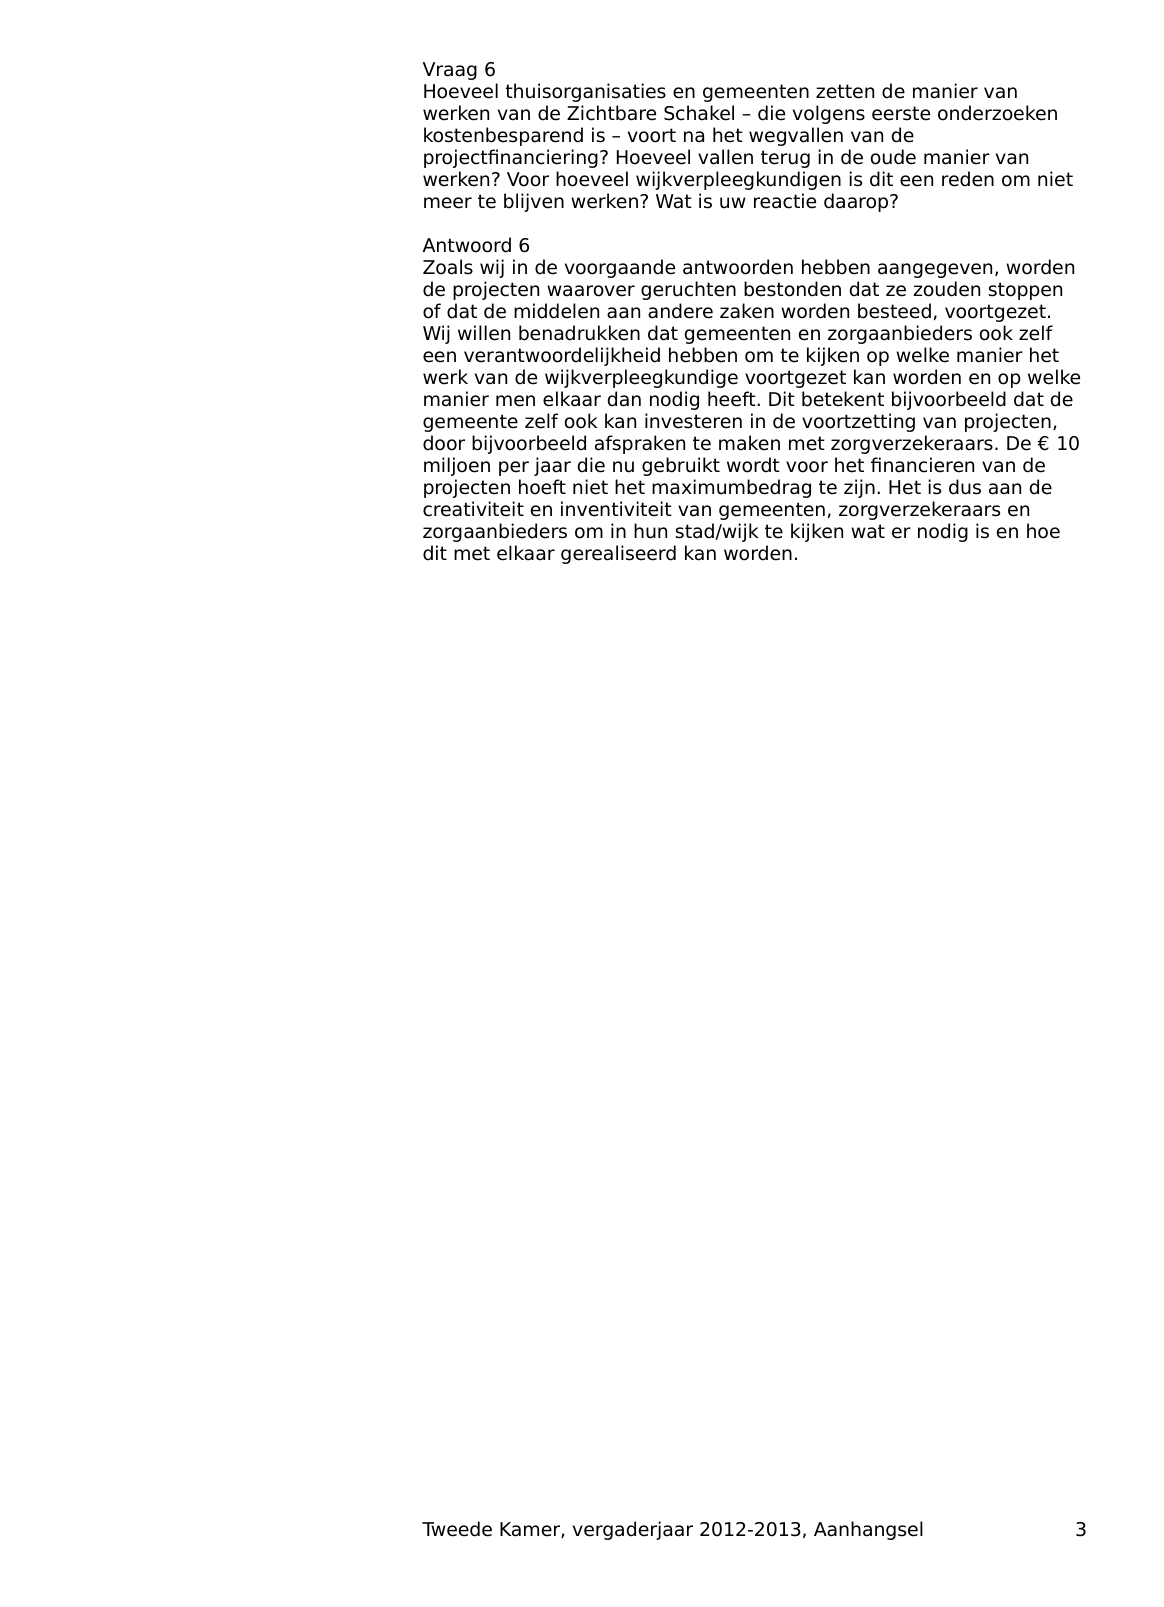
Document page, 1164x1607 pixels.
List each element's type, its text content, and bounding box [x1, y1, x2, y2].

text Vraag 6 [422, 59, 1087, 81]
text Antwoord 6 [422, 235, 1087, 257]
text Zoals wij in de voorgaande antwoorden hebben aangegeven, worden de projecten waarover geruchten bestonden dat ze zouden stoppen of dat de middelen aan andere zaken worden besteed, voortgezet. Wij willen benadrukken dat gemeenten en zorgaanbieders ook zelf een verantwoordelijkheid hebben om te kijken op welke manier het werk van de wijkverpleegkundige voortgezet kan worden en op welke manier men elkaar dan nodig heeft. Dit betekent bijvoorbeeld dat de gemeente zelf ook kan investeren in de voortzetting van projecten, door bijvoorbeeld afspraken te maken met zorgverzekeraars. De € 10 miljoen per jaar die nu gebruikt wordt voor het financieren van de projecten hoeft niet het maximumbedrag te zijn. Het is dus aan de creativiteit en inventiviteit van gemeenten, zorgverzekeraars en zorgaanbieders om in hun stad/wijk te kijken wat er nodig is en hoe dit met elkaar gerealiseerd kan worden. [422, 257, 1087, 565]
text Hoeveel thuisorganisaties en gemeenten zetten de manier van werken van de Zichtbare Schakel – die volgens eerste onderzoeken kostenbesparend is – voort na het wegvallen van de projectfinanciering? Hoeveel vallen terug in de oude manier van werken? Voor hoeveel wijkverpleegkundigen is dit een reden om niet meer te blijven werken? Wat is uw reactie daarop? [422, 81, 1087, 213]
